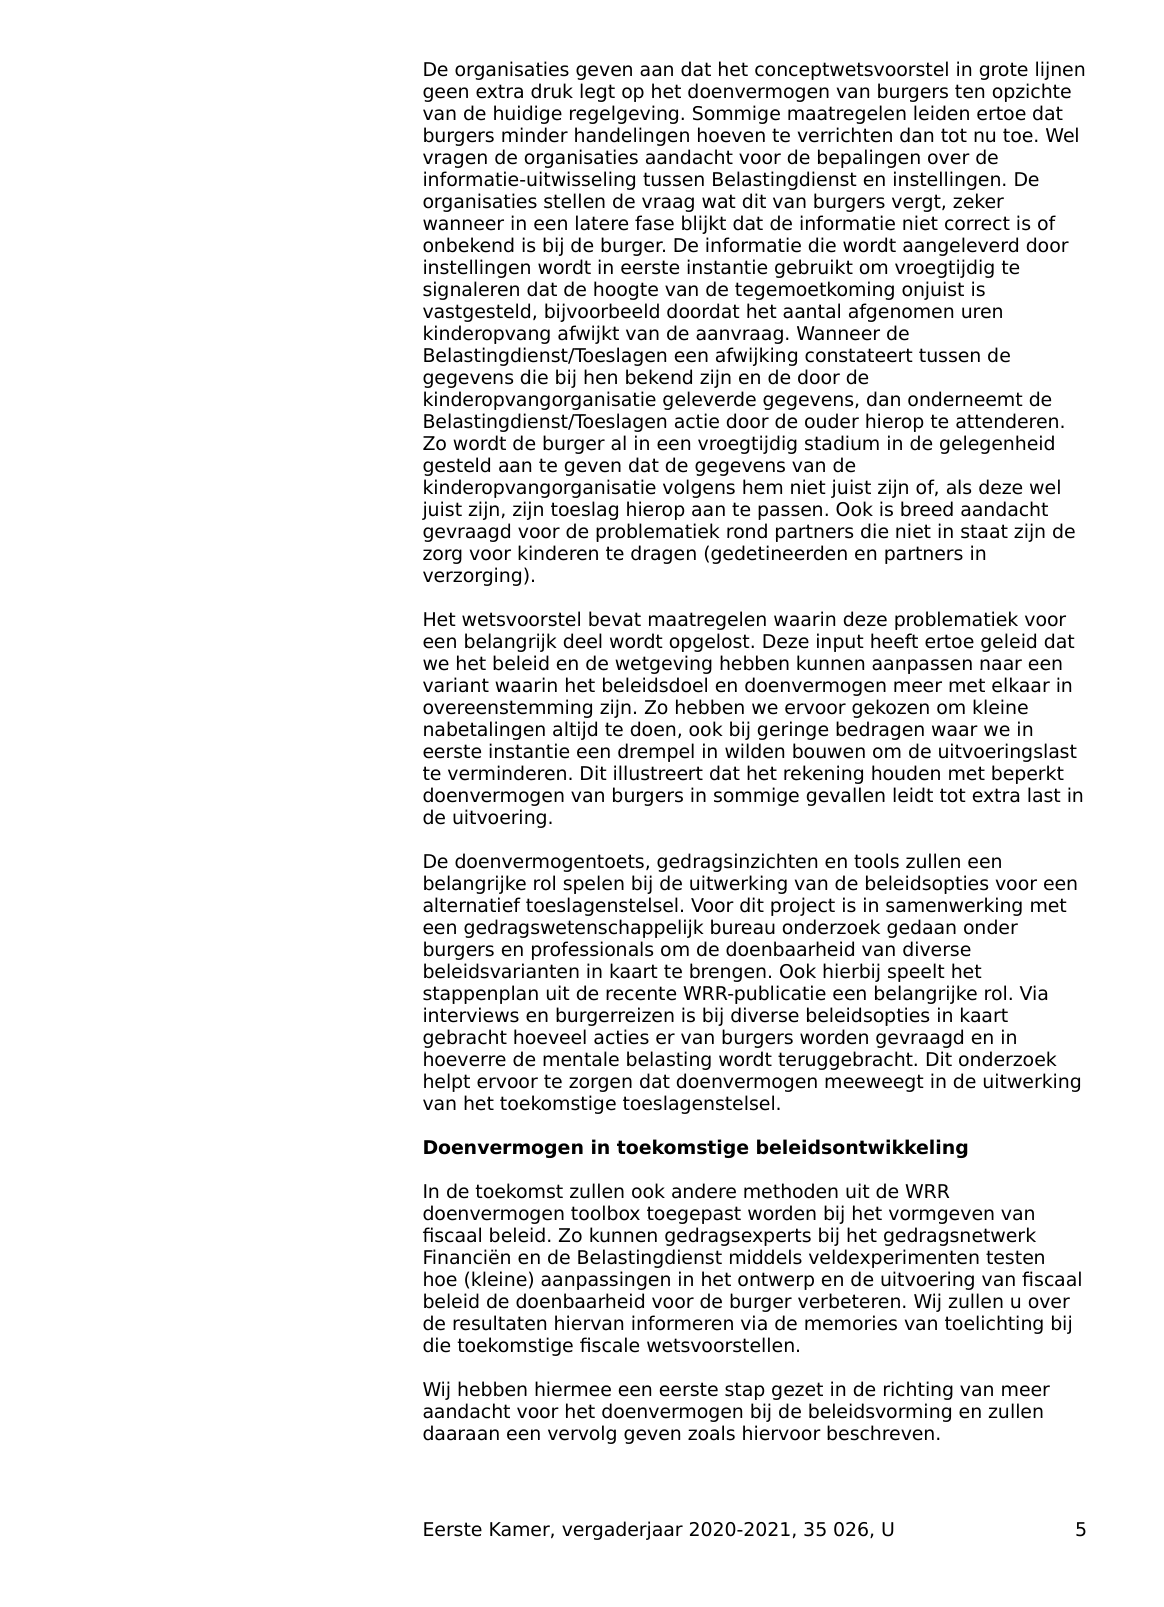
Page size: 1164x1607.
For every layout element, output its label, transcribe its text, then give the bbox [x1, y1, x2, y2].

subtitle Doenvermogen in toekomstige beleidsontwikkeling [422, 1137, 1087, 1159]
text Wij hebben hiermee een eerste stap gezet in de richting van meer aandacht voor het doenvermogen bij de beleidsvorming en zullen daaraan een vervolg geven zoals hiervoor beschreven. [422, 1379, 1087, 1445]
text Het wetsvoorstel bevat maatregelen waarin deze problematiek voor een belangrijk deel wordt opgelost. Deze input heeft ertoe geleid dat we het beleid en de wetgeving hebben kunnen aanpassen naar een variant waarin het beleidsdoel en doenvermogen meer met elkaar in overeenstemming zijn. Zo hebben we ervoor gekozen om kleine nabetalingen altijd te doen, ook bij geringe bedragen waar we in eerste instantie een drempel in wilden bouwen om de uitvoeringslast te verminderen. Dit illustreert dat het rekening houden met beperkt doenvermogen van burgers in sommige gevallen leidt tot extra last in de uitvoering. [422, 609, 1087, 828]
text In de toekomst zullen ook andere methoden uit de WRR doenvermogen toolbox toegepast worden bij het vormgeven van fiscaal beleid. Zo kunnen gedragsexperts bij het gedragsnetwerk Financiën en de Belastingdienst middels veldexperimenten testen hoe (kleine) aanpassingen in het ontwerp en de uitvoering van fiscaal beleid de doenbaarheid voor de burger verbeteren. Wij zullen u over de resultaten hiervan informeren via de memories van toelichting bij die toekomstige fiscale wetsvoorstellen. [422, 1181, 1087, 1357]
text De doenvermogentoets, gedragsinzichten en tools zullen een belangrijke rol spelen bij de uitwerking van de beleidsopties voor een alternatief toeslagenstelsel. Voor dit project is in samenwerking met een gedragswetenschappelijk bureau onderzoek gedaan onder burgers en professionals om de doenbaarheid van diverse beleidsvarianten in kaart te brengen. Ook hierbij speelt het stappenplan uit de recente WRR-publicatie een belangrijke rol. Via interviews en burgerreizen is bij diverse beleidsopties in kaart gebracht hoeveel acties er van burgers worden gevraagd en in hoeverre de mentale belasting wordt teruggebracht. Dit onderzoek helpt ervoor te zorgen dat doenvermogen meeweegt in de uitwerking van het toekomstige toeslagenstelsel. [422, 851, 1087, 1114]
text De organisaties geven aan dat het conceptwetsvoorstel in grote lijnen geen extra druk legt op het doenvermogen van burgers ten opzichte van de huidige regelgeving. Sommige maatregelen leiden ertoe dat burgers minder handelingen hoeven te verrichten dan tot nu toe. Wel vragen de organisaties aandacht voor de bepalingen over de informatie-uitwisseling tussen Belastingdienst en instellingen. De organisaties stellen de vraag wat dit van burgers vergt, zeker wanneer in een latere fase blijkt dat de informatie niet correct is of onbekend is bij de burger. De informatie die wordt aangeleverd door instellingen wordt in eerste instantie gebruikt om vroegtijdig te signaleren dat de hoogte van de tegemoetkoming onjuist is vastgesteld, bijvoorbeeld doordat het aantal afgenomen uren kinderopvang afwijkt van de aanvraag. Wanneer de Belastingdienst/Toeslagen een afwijking constateert tussen de gegevens die bij hen bekend zijn en de door de kinderopvangorganisatie geleverde gegevens, dan onderneemt de Belastingdienst/Toeslagen actie door de ouder hierop te attenderen. Zo wordt de burger al in een vroegtijdig stadium in de gelegenheid gesteld aan te geven dat de gegevens van de kinderopvangorganisatie volgens hem niet juist zijn of, als deze wel juist zijn, zijn toeslag hierop aan te passen. Ook is breed aandacht gevraagd voor de problematiek rond partners die niet in staat zijn de zorg voor kinderen te dragen (gedetineerden en partners in verzorging). [422, 59, 1087, 587]
